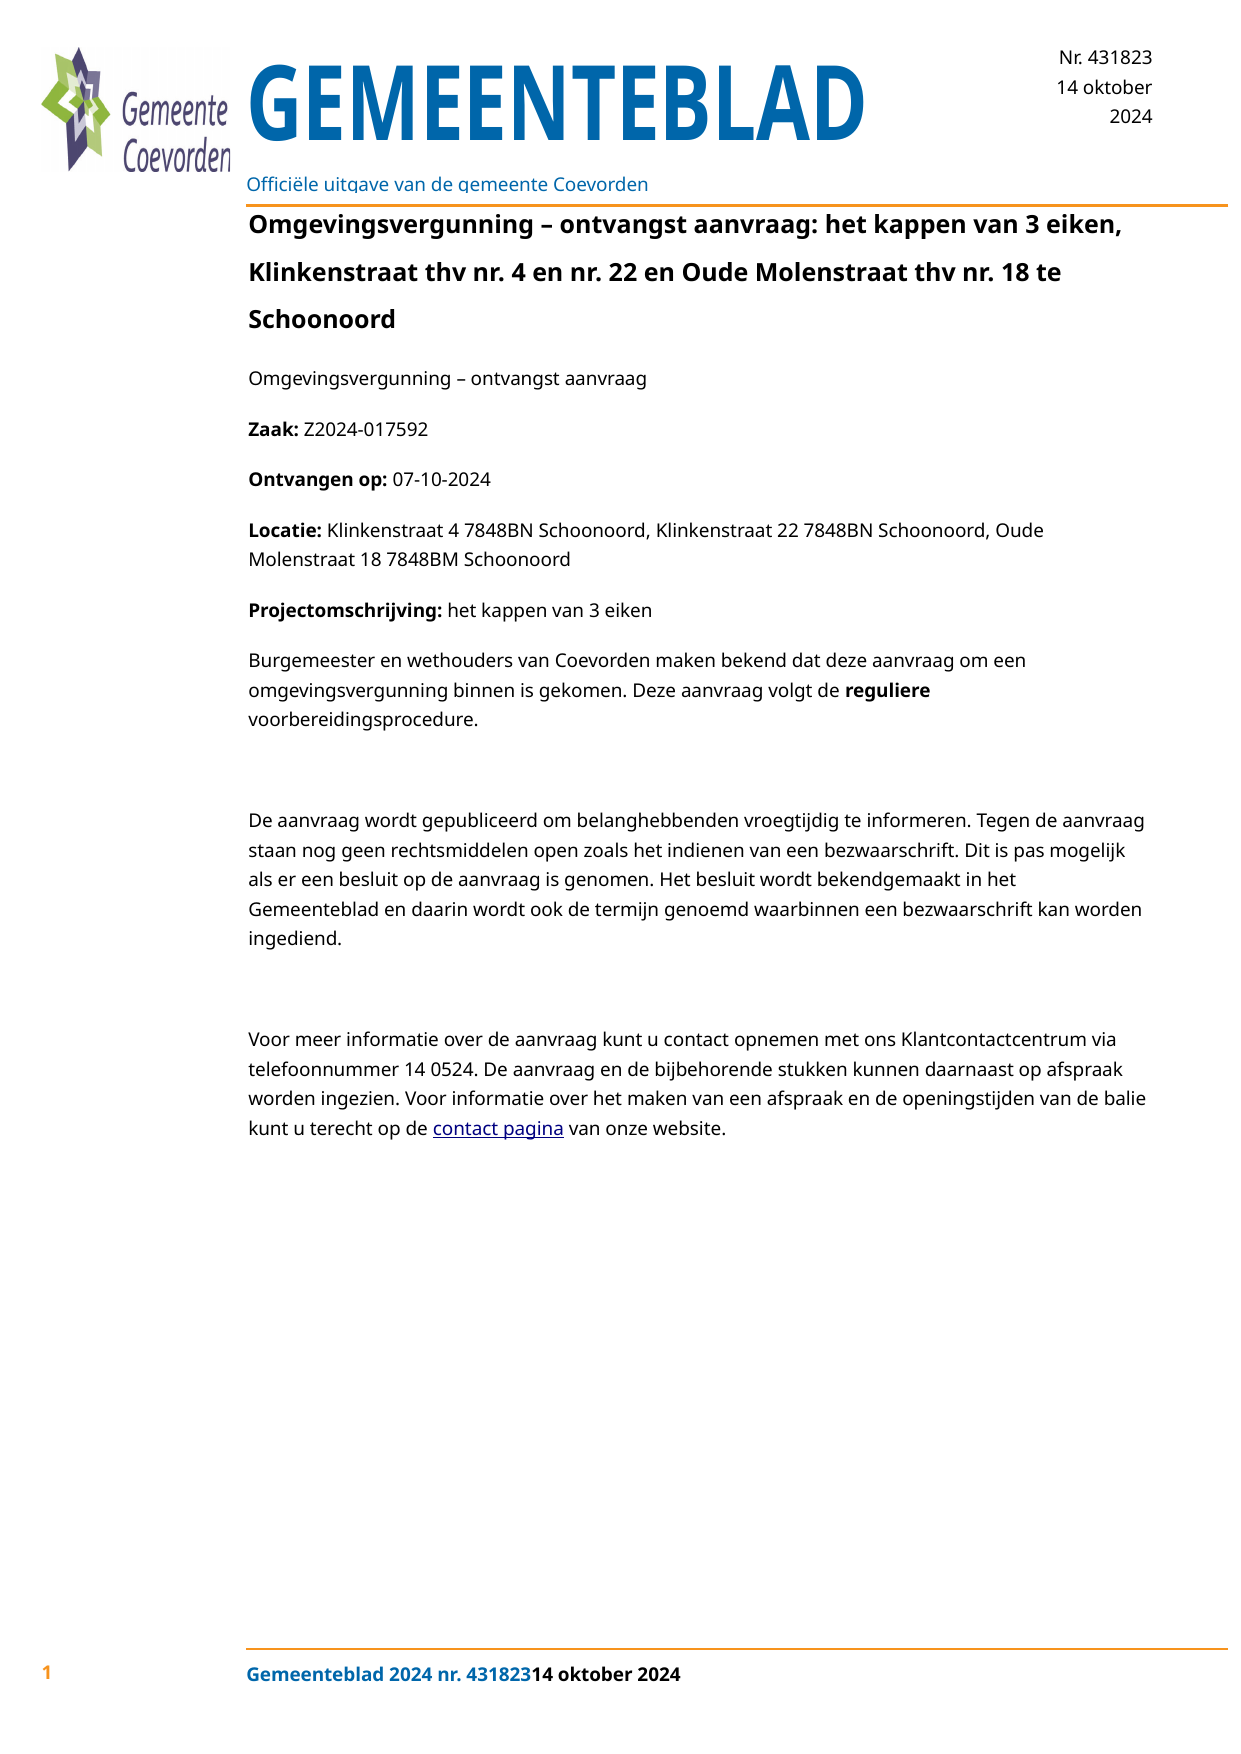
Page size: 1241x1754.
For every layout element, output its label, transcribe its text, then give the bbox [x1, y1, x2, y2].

text Burgemeester en wethouders van Coevorden maken bekend dat deze aanvraag om een omgevingsvergunning binnen is gekomen. Deze aanvraag volgt de reguliere voorbereidingsprocedure. [248, 647, 1152, 732]
text Ontvangen op: 07-10-2024 [248, 466, 1152, 492]
text Zaak: Z2024-017592 [248, 416, 1152, 442]
text Omgevingsvergunning – ontvangst aanvraag: het kappen van 3 eiken, Klinkenstraat thv nr. 4 en nr. 22 en Oude Molenstraat thv nr. 18 te Schoonoord [248, 207, 1152, 336]
text Projectomschrijving: het kappen van 3 eiken [248, 597, 1152, 622]
text Locatie: Klinkenstraat 4 7848BN Schoonoord, Klinkenstraat 22 7848BN Schoonoord, Oude Molenstraat 18 7848BM Schoonoord [248, 517, 1152, 572]
text Voor meer informatie over de aanvraag kunt u contact opnemen met ons Klantcontactcentrum via telefoonnummer 14 0524. De aanvraag en de bijbehorende stukken kunnen daarnaast op afspraak worden ingezien. Voor informatie over het maken van een afspraak en de openingstijden van de balie kunt u terecht op de contact pagina van onze website. [248, 1026, 1152, 1141]
text Omgevingsvergunning – ontvangst aanvraag [248, 366, 1152, 391]
picture [41, 47, 231, 172]
text De aanvraag wordt gepubliceerd om belanghebbenden vroegtijdig te informeren. Tegen de aanvraag staan nog geen rechtsmiddelen open zoals het indienen van een bezwaarschrift. Dit is pas mogelijk als er een besluit op de aanvraag is genomen. Het besluit wordt bekendgemaakt in het Gemeenteblad en daarin wordt ook de termijn genoemd waarbinnen een bezwaarschrift kan worden ingediend. [248, 807, 1152, 951]
